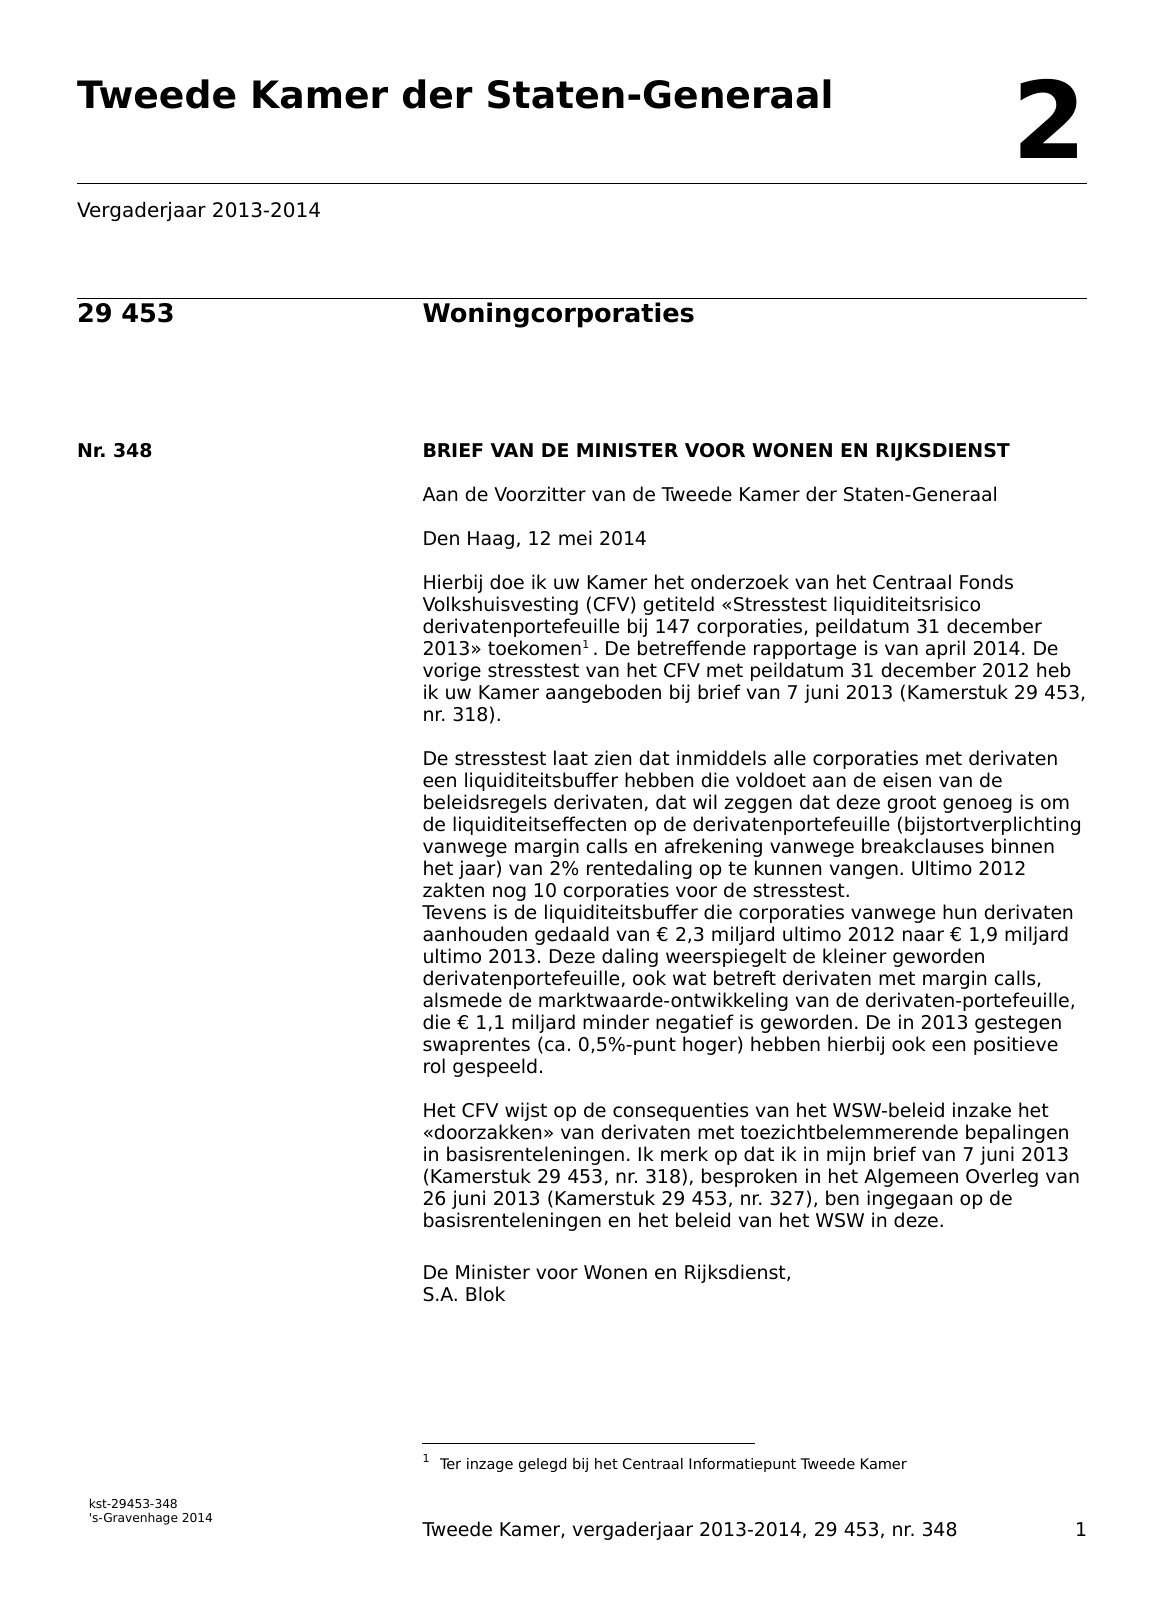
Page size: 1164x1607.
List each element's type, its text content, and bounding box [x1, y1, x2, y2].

text 's-Gravenhage 2014 [88, 1511, 323, 1525]
text Tevens is de liquiditeitsbuffer die corporaties vanwege hun derivaten aanhouden gedaald van € 2,3 miljard ultimo 2012 naar € 1,9 miljard ultimo 2013. Deze daling weerspiegelt de kleiner geworden derivatenportefeuille, ook wat betreft derivaten met margin calls, alsmede de marktwaarde-ontwikkeling van de derivaten-portefeuille, die € 1,1 miljard minder negatief is geworden. De in 2013 gestegen swaprentes (ca. 0,5%-punt hoger) hebben hierbij ook een positieve rol gespeeld. [422, 902, 1087, 1078]
text De stresstest laat zien dat inmiddels alle corporaties met derivaten een liquiditeitsbuffer hebben die voldoet aan de eisen van de beleidsregels derivaten, dat wil zeggen dat deze groot genoeg is om de liquiditeitseffecten op de derivatenportefeuille (bijstortverplichting vanwege margin calls en afrekening vanwege breakclauses binnen het jaar) van 2% rentedaling op te kunnen vangen. Ultimo 2012 zakten nog 10 corporaties voor de stresstest. [422, 748, 1087, 902]
text Het CFV wijst op de consequenties van het WSW-beleid inzake het «doorzakken» van derivaten met toezichtbelemmerende bepalingen in basisrenteleningen. Ik merk op dat ik in mijn brief van 7 juni 2013 (Kamerstuk 29 453, nr. 318), besproken in het Algemeen Overleg van 26 juni 2013 (Kamerstuk 29 453, nr. 327), ben ingegaan op de basisrenteleningen en het beleid van het WSW in deze. [422, 1100, 1087, 1232]
text Hierbij doe ik uw Kamer het onderzoek van het Centraal Fonds Volkshuisvesting (CFV) getiteld «Stresstest liquiditeitsrisico derivatenportefeuille bij 147 corporaties, peildatum 31 december 2013» toekomen. De betreffende rapportage is van april 2014. De vorige stresstest van het CFV met peildatum 31 december 2012 heb ik uw Kamer aangeboden bij brief van 7 juni 2013 (Kamerstuk 29 453, nr. 318). [422, 572, 1087, 726]
table_cell Vergaderjaar 2013-2014 [77, 184, 1087, 298]
subtitle Nr. 348 BRIEF VAN DE MINISTER VOOR WONEN EN RIJKSDIENST [77, 440, 1087, 462]
subtitle 29 453 Woningcorporaties [77, 299, 1087, 329]
text De Minister voor Wonen en Rijksdienst, S.A. Blok [422, 1262, 1087, 1306]
text Ter inzage gelegd bij het Centraal Informatiepunt Tweede Kamer [422, 1452, 1087, 1474]
text Aan de Voorzitter van de Tweede Kamer der Staten-Generaal [422, 484, 1087, 506]
table_header 2 [886, 59, 1087, 183]
table_header Tweede Kamer der Staten-Generaal [77, 59, 886, 183]
text Den Haag, 12 mei 2014 [422, 528, 1087, 550]
text kst-29453-348 [88, 1497, 323, 1511]
